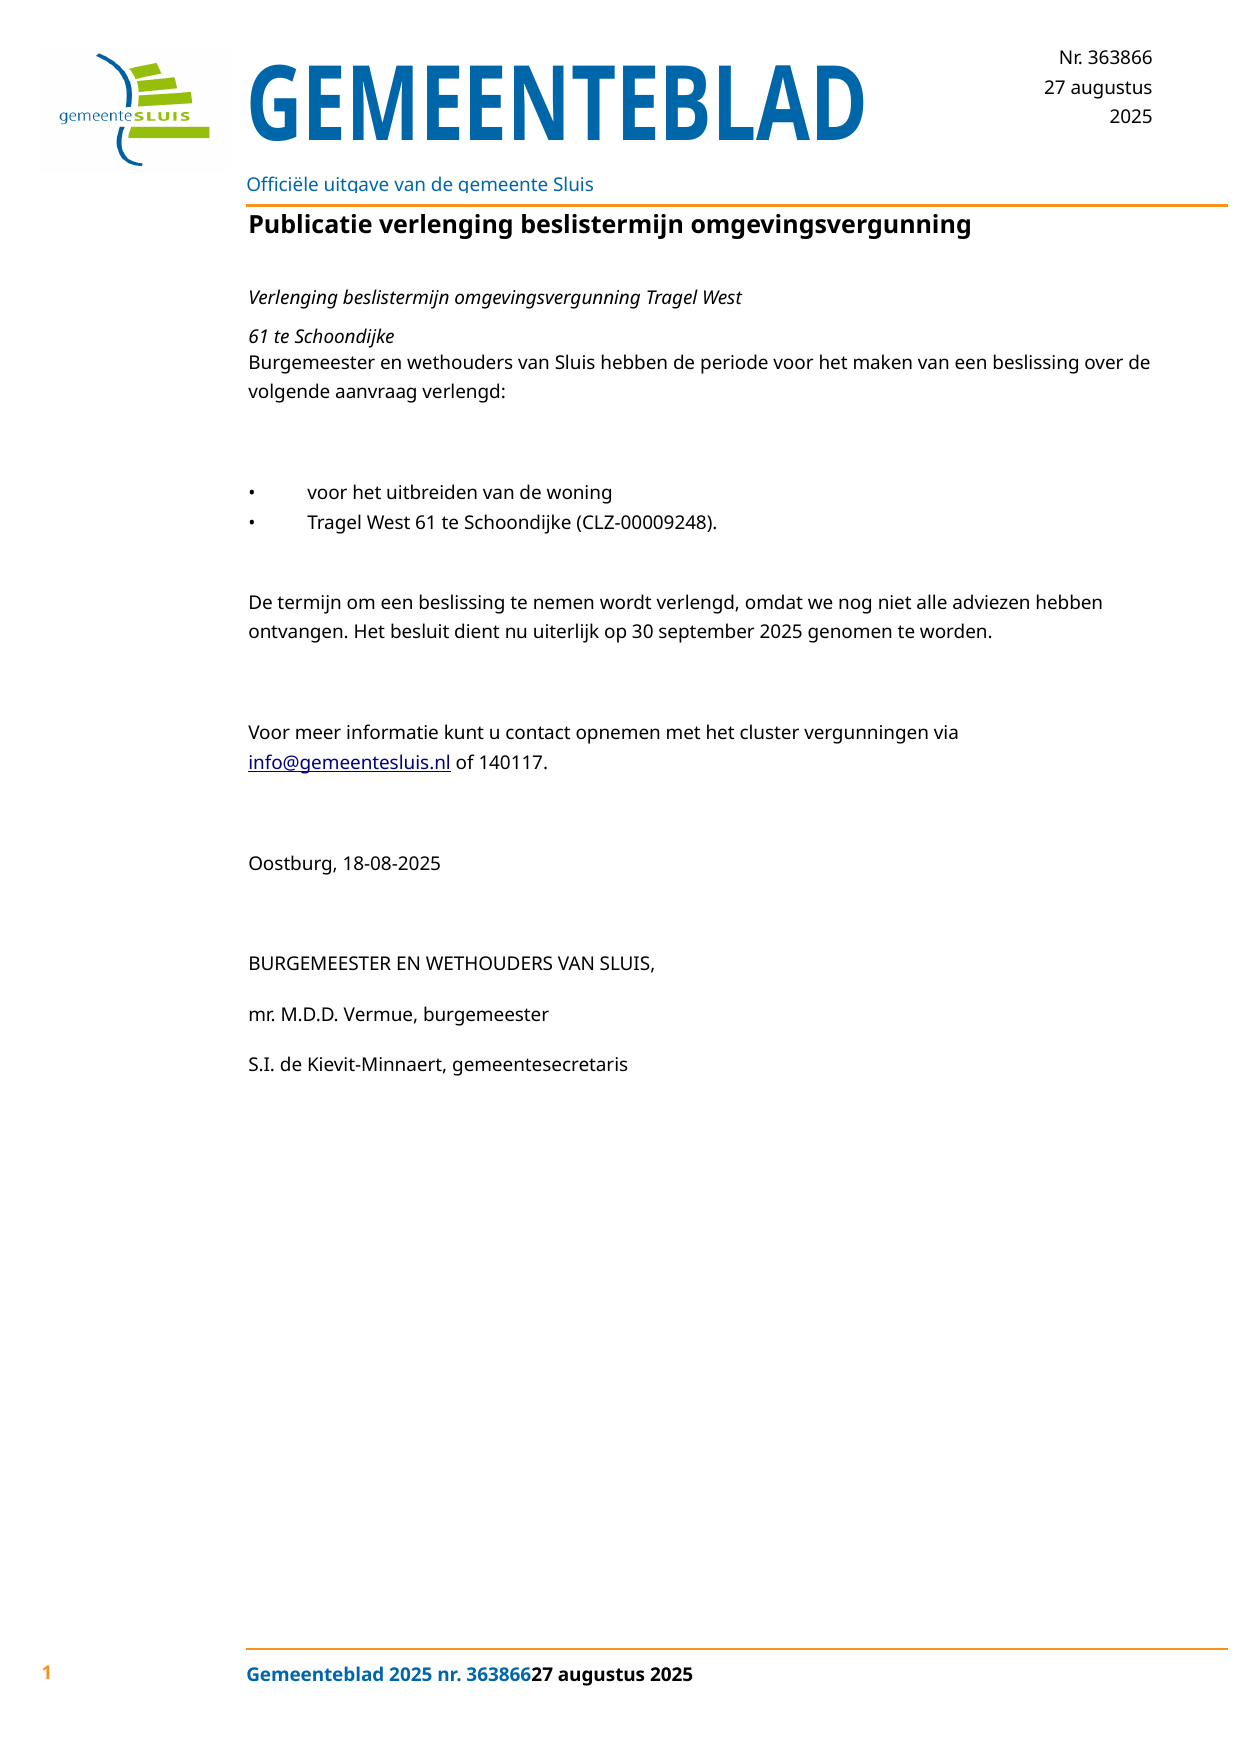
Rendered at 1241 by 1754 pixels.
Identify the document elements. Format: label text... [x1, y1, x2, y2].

list voor het uitbreiden van de woning [248, 479, 1152, 505]
text De termijn om een beslissing te nemen wordt verlengd, omdat we nog niet alle adviezen hebben ontvangen. Het besluit dient nu uiterlijk op 30 september 2025 genomen te worden. [248, 589, 1152, 644]
list Tragel West 61 te Schoondijke (CLZ-00009248). [248, 509, 1152, 534]
text Burgemeester en wethouders van Sluis hebben de periode voor het maken van een beslissing over de volgende aanvraag verlengd: [248, 349, 1152, 404]
text Oostburg, 18-08-2025 [248, 850, 1152, 875]
text S.I. de Kievit-Minnaert, gemeentesecretaris [248, 1051, 1152, 1077]
text Verlenging beslistermijn omgevingsvergunning Tragel West [248, 284, 1152, 309]
text Voor meer informatie kunt u contact opnemen met het cluster vergunningen via info@gemeentesluis.nl of 140117. [248, 719, 1152, 774]
text Publicatie verlenging beslistermijn omgevingsvergunning [248, 207, 1152, 241]
text 61 te Schoondijke [248, 323, 1152, 349]
text mr. M.D.D. Vermue, burgemeester [248, 1001, 1152, 1027]
text BURGEMEESTER EN WETHOUDERS VAN SLUIS, [248, 951, 1152, 976]
picture [41, 47, 231, 172]
